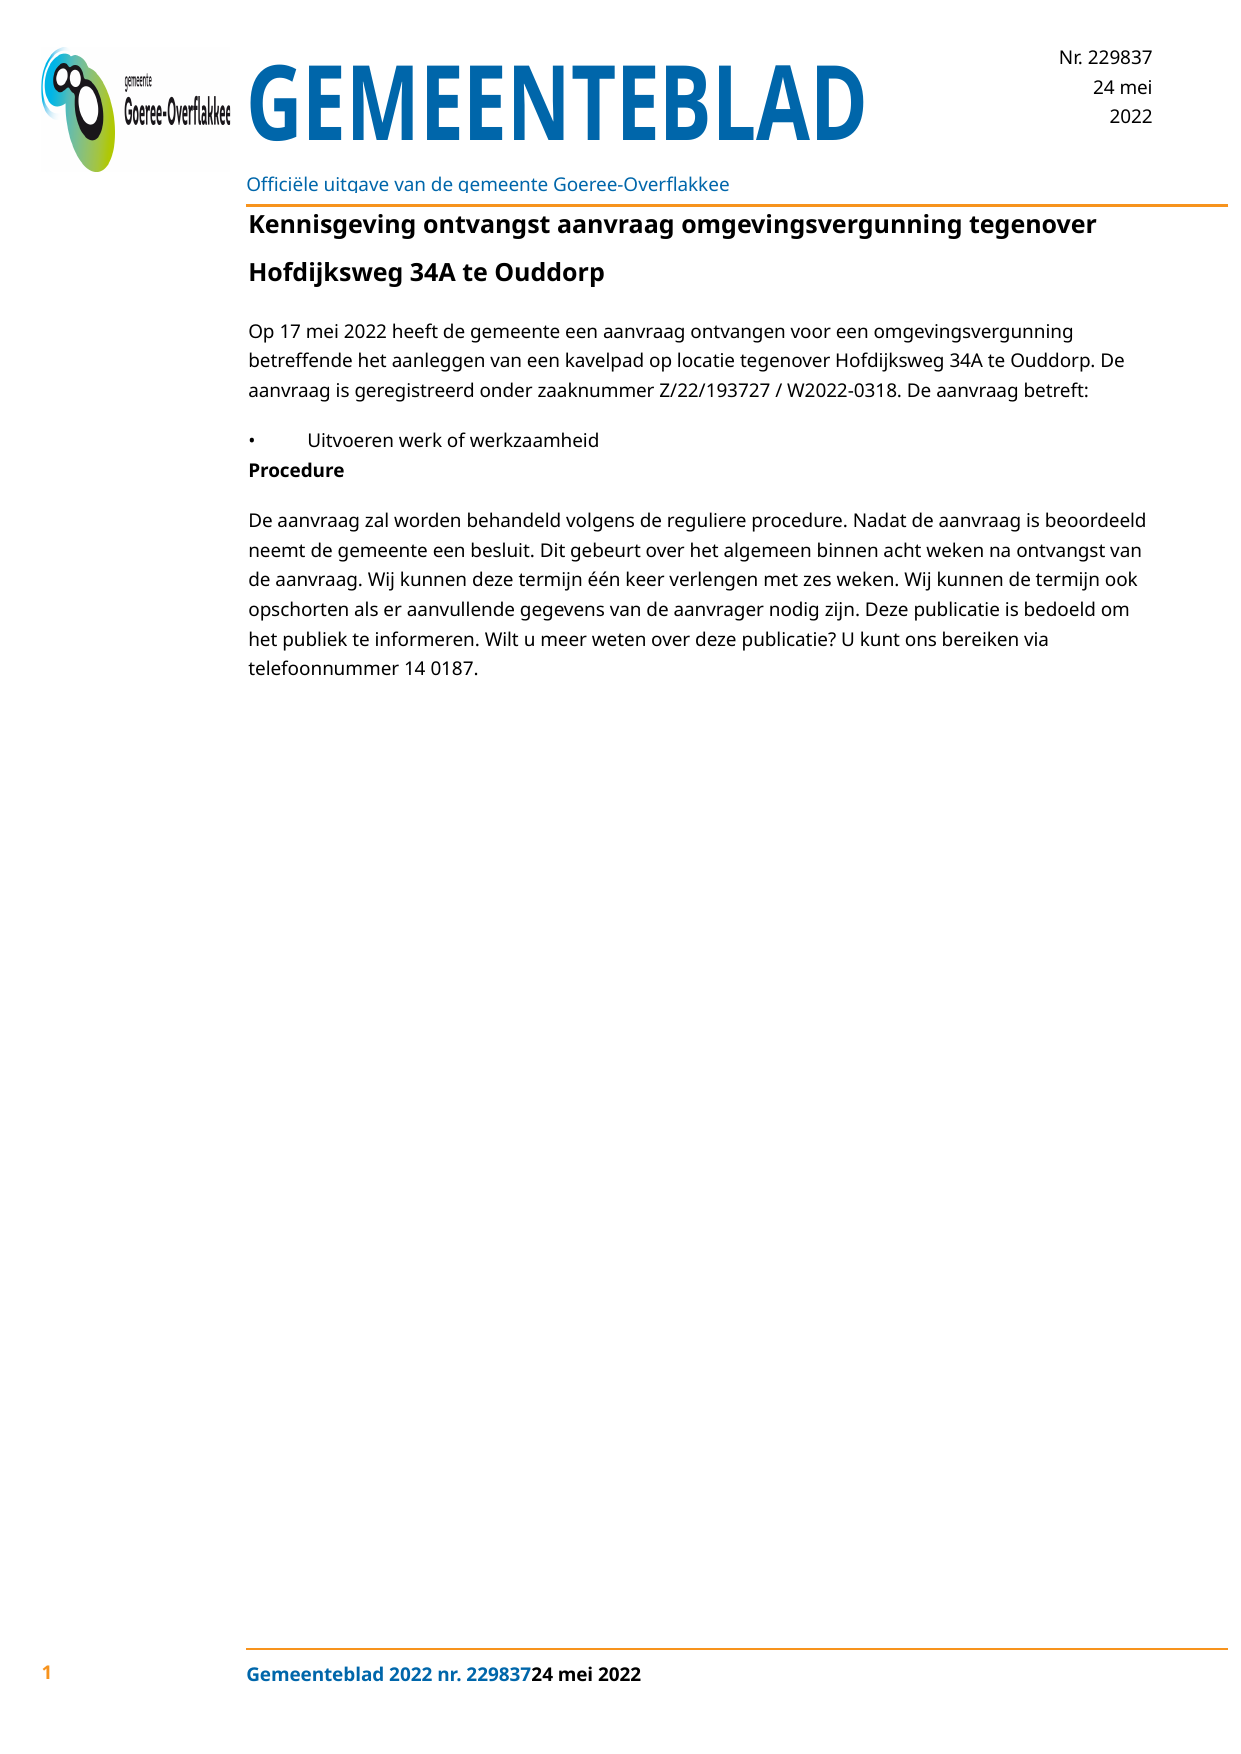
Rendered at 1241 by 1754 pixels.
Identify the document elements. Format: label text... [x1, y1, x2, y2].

picture [41, 47, 231, 172]
text Kennisgeving ontvangst aanvraag omgevingsvergunning tegenover Hofdijksweg 34A te Ouddorp [248, 207, 1152, 288]
text Procedure [248, 457, 1152, 483]
text De aanvraag zal worden behandeld volgens de reguliere procedure. Nadat de aanvraag is beoordeeld neemt de gemeente een besluit. Dit gebeurt over het algemeen binnen acht weken na ontvangst van de aanvraag. Wij kunnen deze termijn één keer verlengen met zes weken. Wij kunnen de termijn ook opschorten als er aanvullende gegevens van de aanvrager nodig zijn. Deze publicatie is bedoeld om het publiek te informeren. Wilt u meer weten over deze publicatie? U kunt ons bereiken via telefoonnummer 14 0187. [248, 507, 1152, 681]
text Op 17 mei 2022 heeft de gemeente een aanvraag ontvangen voor een omgevingsvergunning betreffende het aanleggen van een kavelpad op locatie tegenover Hofdijksweg 34A te Ouddorp. De aanvraag is geregistreerd onder zaaknummer Z/22/193727 / W2022-0318. De aanvraag betreft: [248, 318, 1152, 403]
list Uitvoeren werk of werkzaamheid [248, 427, 1152, 453]
